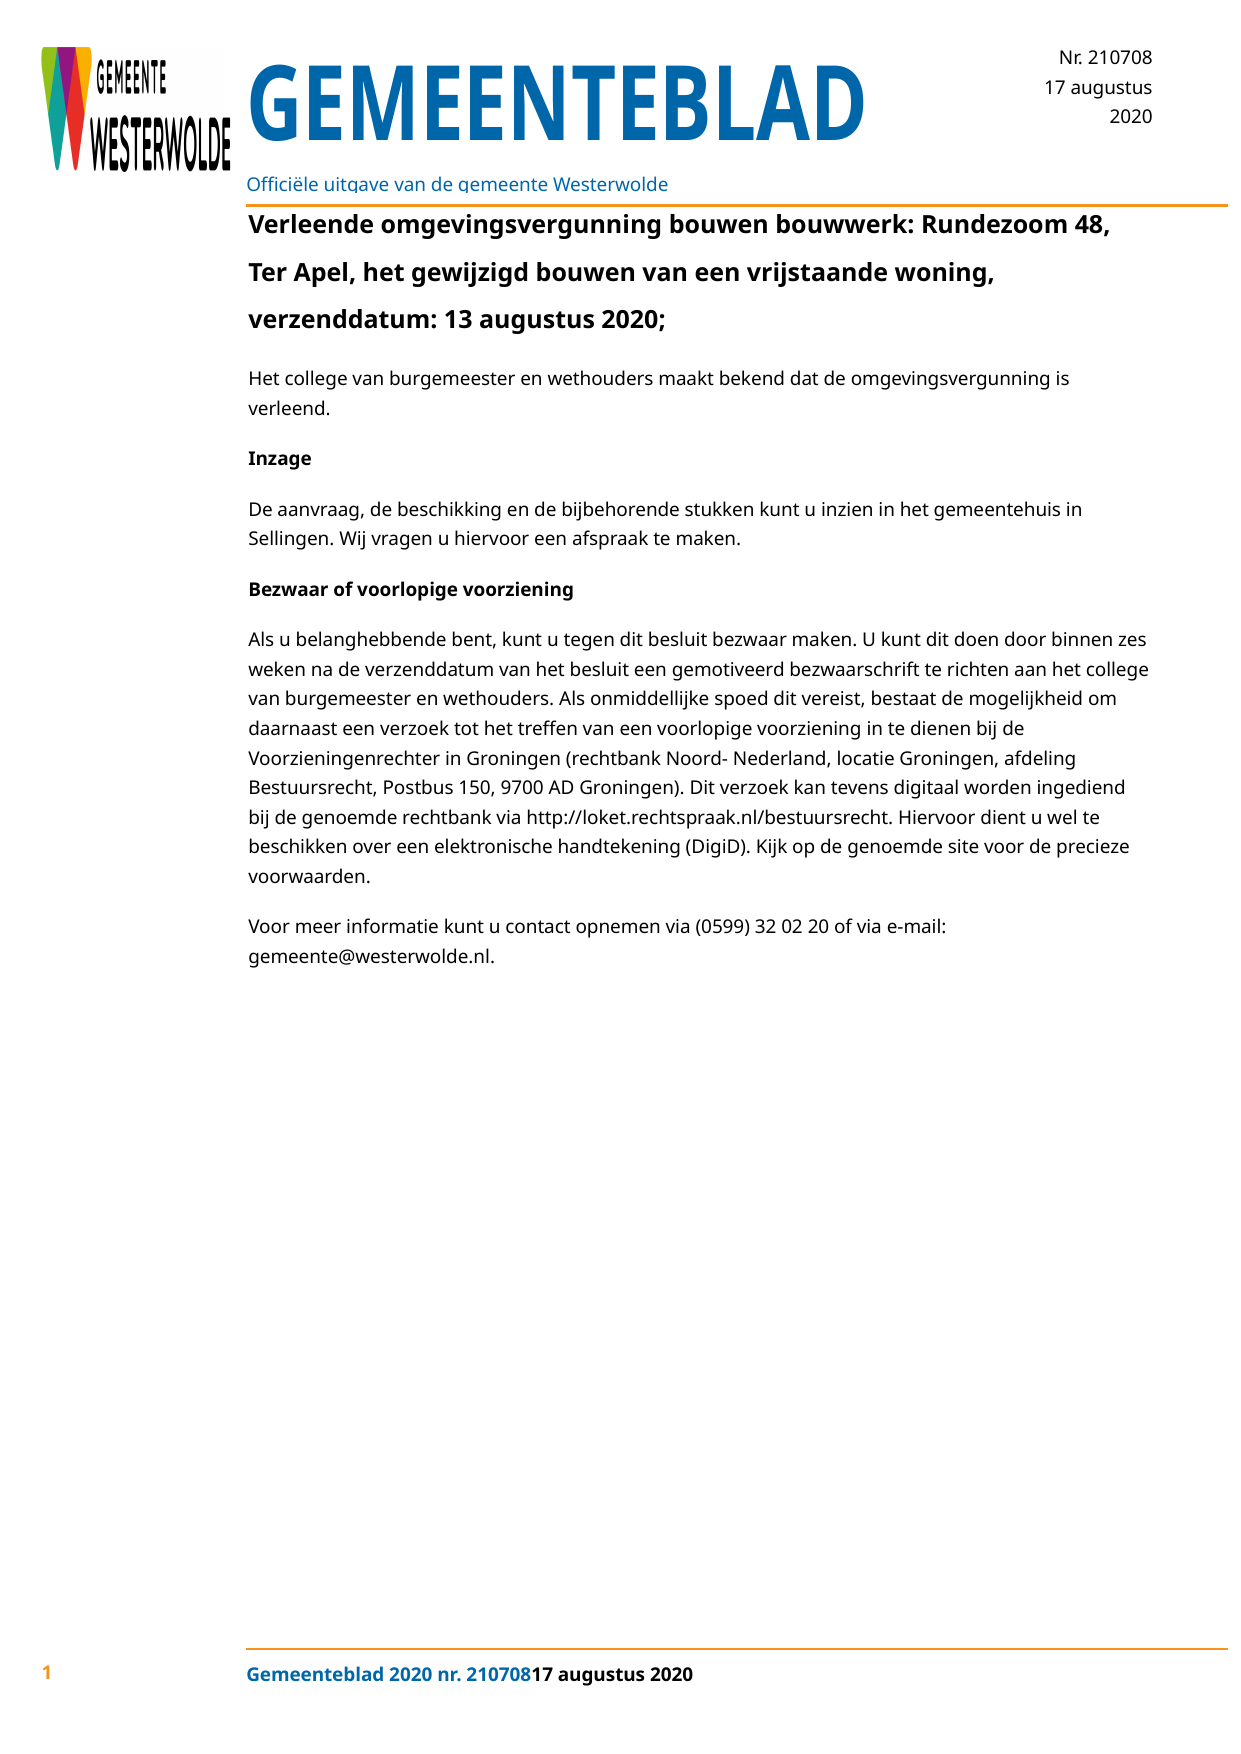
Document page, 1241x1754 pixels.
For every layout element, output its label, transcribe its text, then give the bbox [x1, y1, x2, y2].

text Als u belanghebbende bent, kunt u tegen dit besluit bezwaar maken. U kunt dit doen door binnen zes weken na de verzenddatum van het besluit een gemotiveerd bezwaarschrift te richten aan het college van burgemeester en wethouders. Als onmiddellijke spoed dit vereist, bestaat de mogelijkheid om daarnaast een verzoek tot het treffen van een voorlopige voorziening in te dienen bij de Voorzieningenrechter in Groningen (rechtbank Noord- Nederland, locatie Groningen, afdeling Bestuursrecht, Postbus 150, 9700 AD Groningen). Dit verzoek kan tevens digitaal worden ingediend bij de genoemde rechtbank via http://loket.rechtspraak.nl/bestuursrecht. Hiervoor dient u wel te beschikken over een elektronische handtekening (DigiD). Kijk op de genoemde site voor de precieze voorwaarden. [248, 626, 1152, 889]
text De aanvraag, de beschikking en de bijbehorende stukken kunt u inzien in het gemeentehuis in Sellingen. Wij vragen u hiervoor een afspraak te maken. [248, 496, 1152, 551]
text Bezwaar of voorlopige voorziening [248, 576, 1152, 602]
picture [41, 47, 231, 172]
text Het college van burgemeester en wethouders maakt bekend dat de omgevingsvergunning is verleend. [248, 366, 1152, 421]
text Voor meer informatie kunt u contact opnemen via (0599) 32 02 20 of via e-mail: gemeente@westerwolde.nl. [248, 913, 1152, 969]
text Verleende omgevingsvergunning bouwen bouwwerk: Rundezoom 48, Ter Apel, het gewijzigd bouwen van een vrijstaande woning, verzenddatum: 13 augustus 2020; [248, 207, 1152, 336]
text Inzage [248, 446, 1152, 471]
